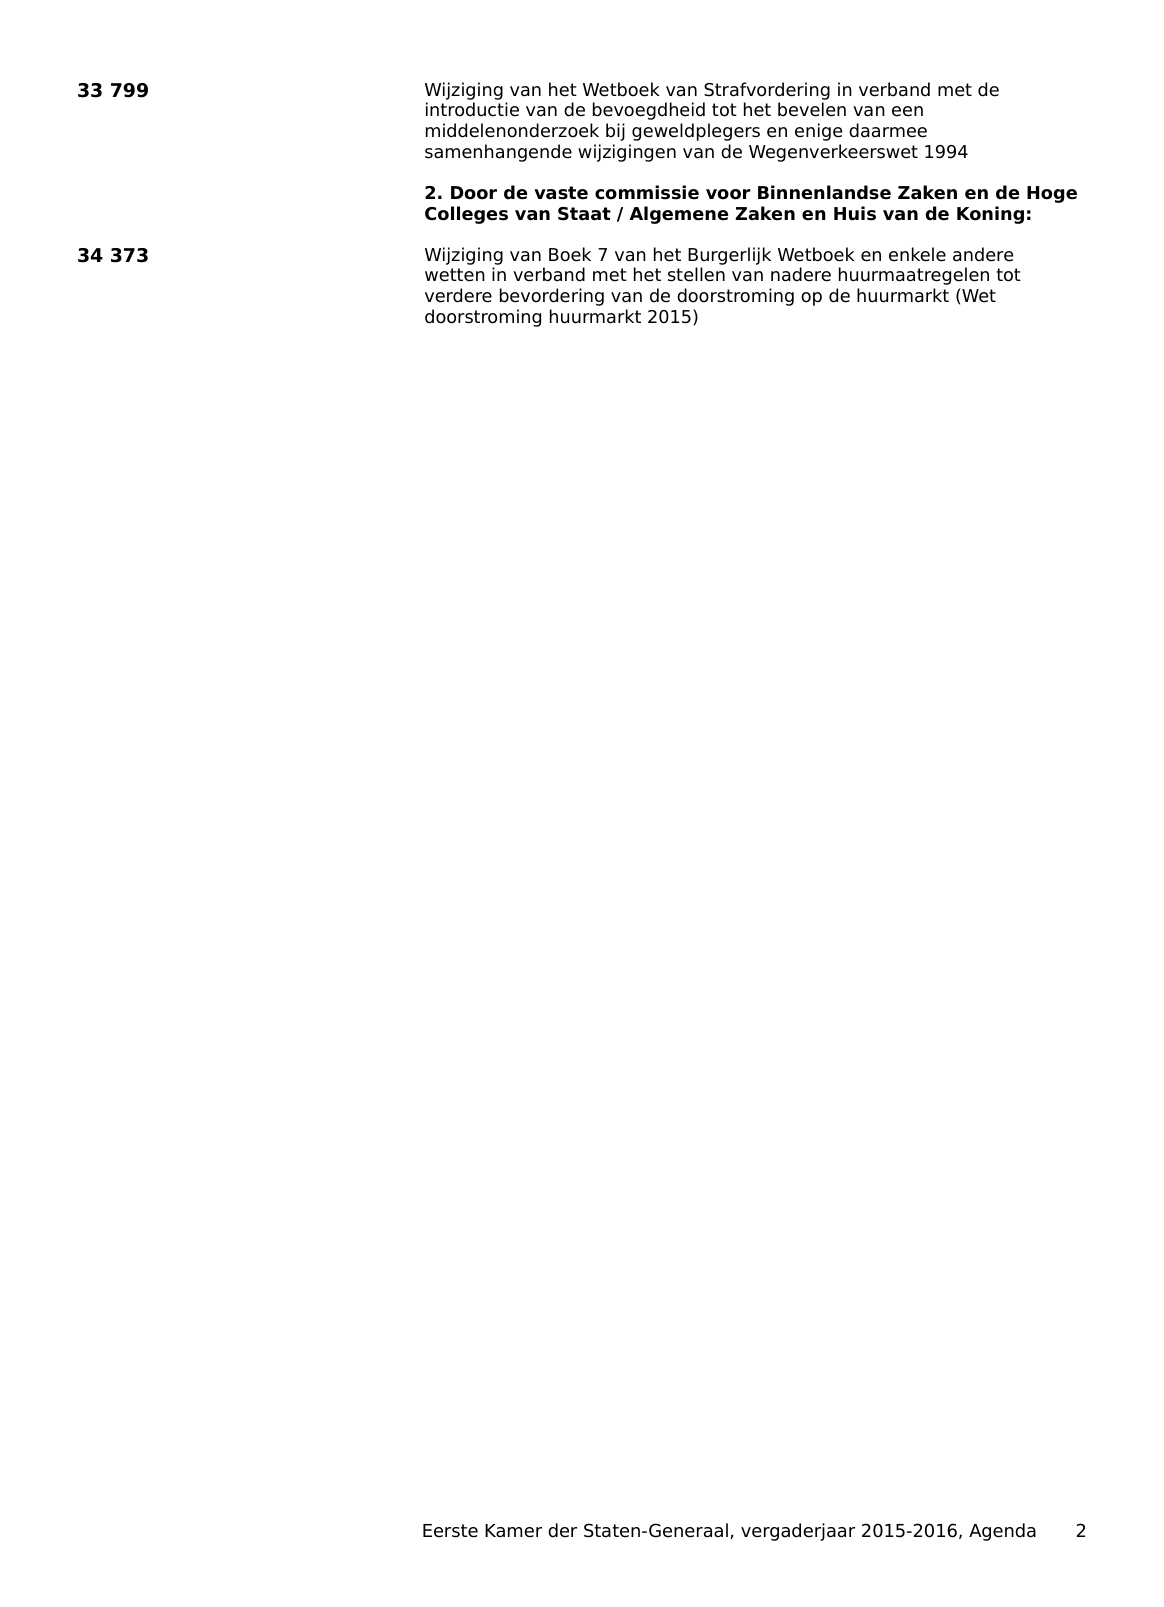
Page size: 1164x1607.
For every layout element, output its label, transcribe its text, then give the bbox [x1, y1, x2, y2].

table_cell [77, 183, 401, 224]
table_cell [401, 245, 418, 327]
table_cell [401, 183, 418, 224]
table_cell [418, 224, 1087, 245]
table_cell [401, 59, 418, 80]
table_cell [401, 224, 418, 245]
table_cell Wijziging van het Wetboek van Strafvordering in verband met de introductie van de bevoegdheid tot het bevelen van een middelenonderzoek bij geweldplegers en enige daarmee samenhangende wijzigingen van de Wegenverkeerswet 1994 [418, 80, 1087, 162]
table_cell [77, 59, 401, 80]
table_cell [401, 162, 418, 183]
table_cell [77, 162, 401, 183]
table_cell 34 373 [77, 245, 401, 327]
table_cell [401, 80, 418, 162]
table_cell 33 799 [77, 80, 401, 162]
table_cell Wijziging van Boek 7 van het Burgerlijk Wetboek en enkele andere wetten in verband met het stellen van nadere huurmaatregelen tot verdere bevordering van de doorstroming op de huurmarkt (Wet doorstroming huurmarkt 2015) [418, 245, 1087, 327]
table_cell [418, 59, 1087, 80]
table_cell [77, 224, 401, 245]
table_cell 2. Door de vaste commissie voor Binnenlandse Zaken en de Hoge Colleges van Staat / Algemene Zaken en Huis van de Koning: [418, 183, 1087, 224]
table_cell [418, 162, 1087, 183]
